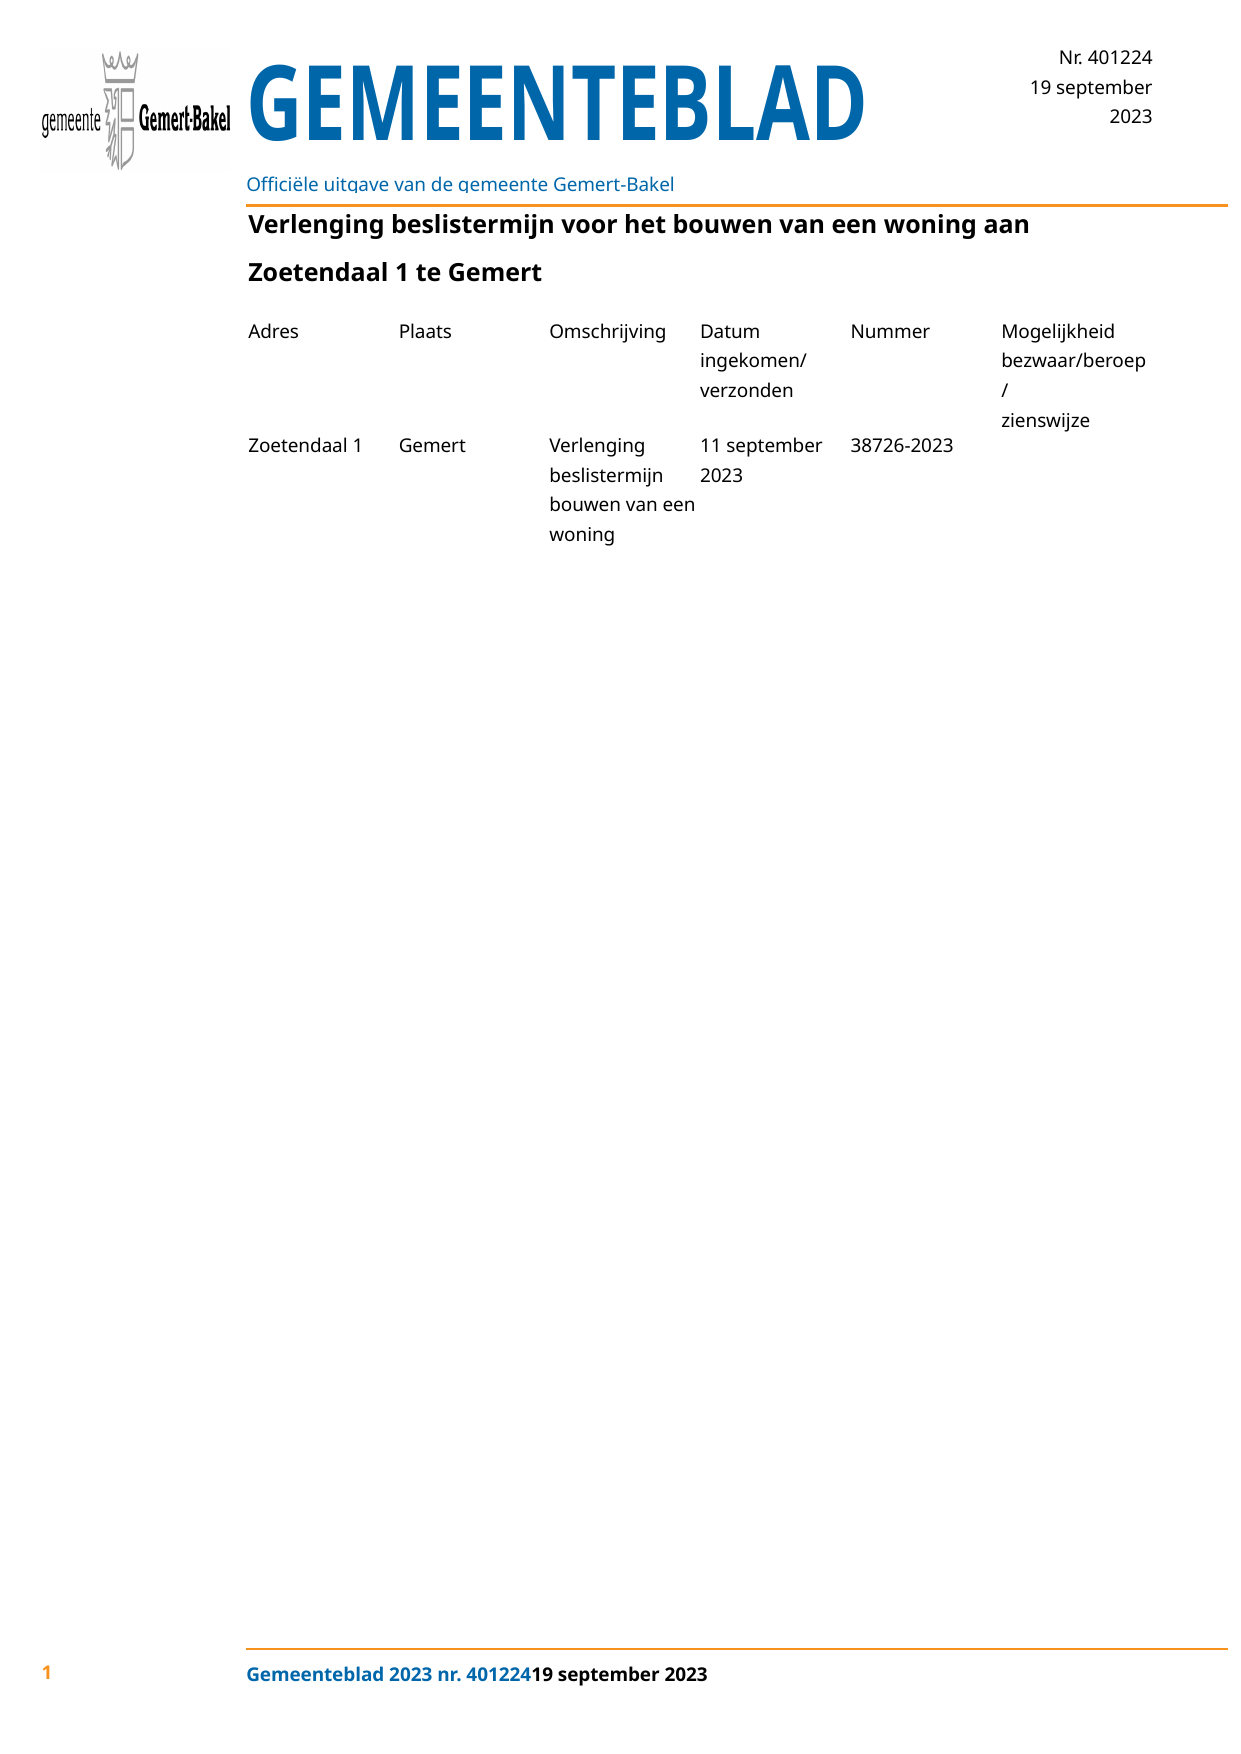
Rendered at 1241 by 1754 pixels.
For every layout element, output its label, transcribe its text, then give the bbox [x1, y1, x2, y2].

table_header Mogelijkheid bezwaar/beroep/ zienswijze [1001, 318, 1152, 432]
picture [41, 47, 231, 172]
table_cell 11 september 2023 [700, 433, 850, 547]
table_cell 38726-2023 [850, 433, 1001, 547]
table_header Omschrijving [549, 318, 700, 432]
table_header Adres [248, 318, 398, 432]
table_cell Gemert [399, 433, 549, 547]
table_cell Verlenging beslistermijn bouwen van een woning [549, 433, 700, 547]
table_cell Zoetendaal 1 [248, 433, 398, 547]
table_header Plaats [399, 318, 549, 432]
table_header Nummer [850, 318, 1001, 432]
table_cell [1001, 433, 1152, 547]
text Verlenging beslistermijn voor het bouwen van een woning aan Zoetendaal 1 te Gemert [248, 207, 1152, 288]
table_header Datum ingekomen/ verzonden [700, 318, 850, 432]
